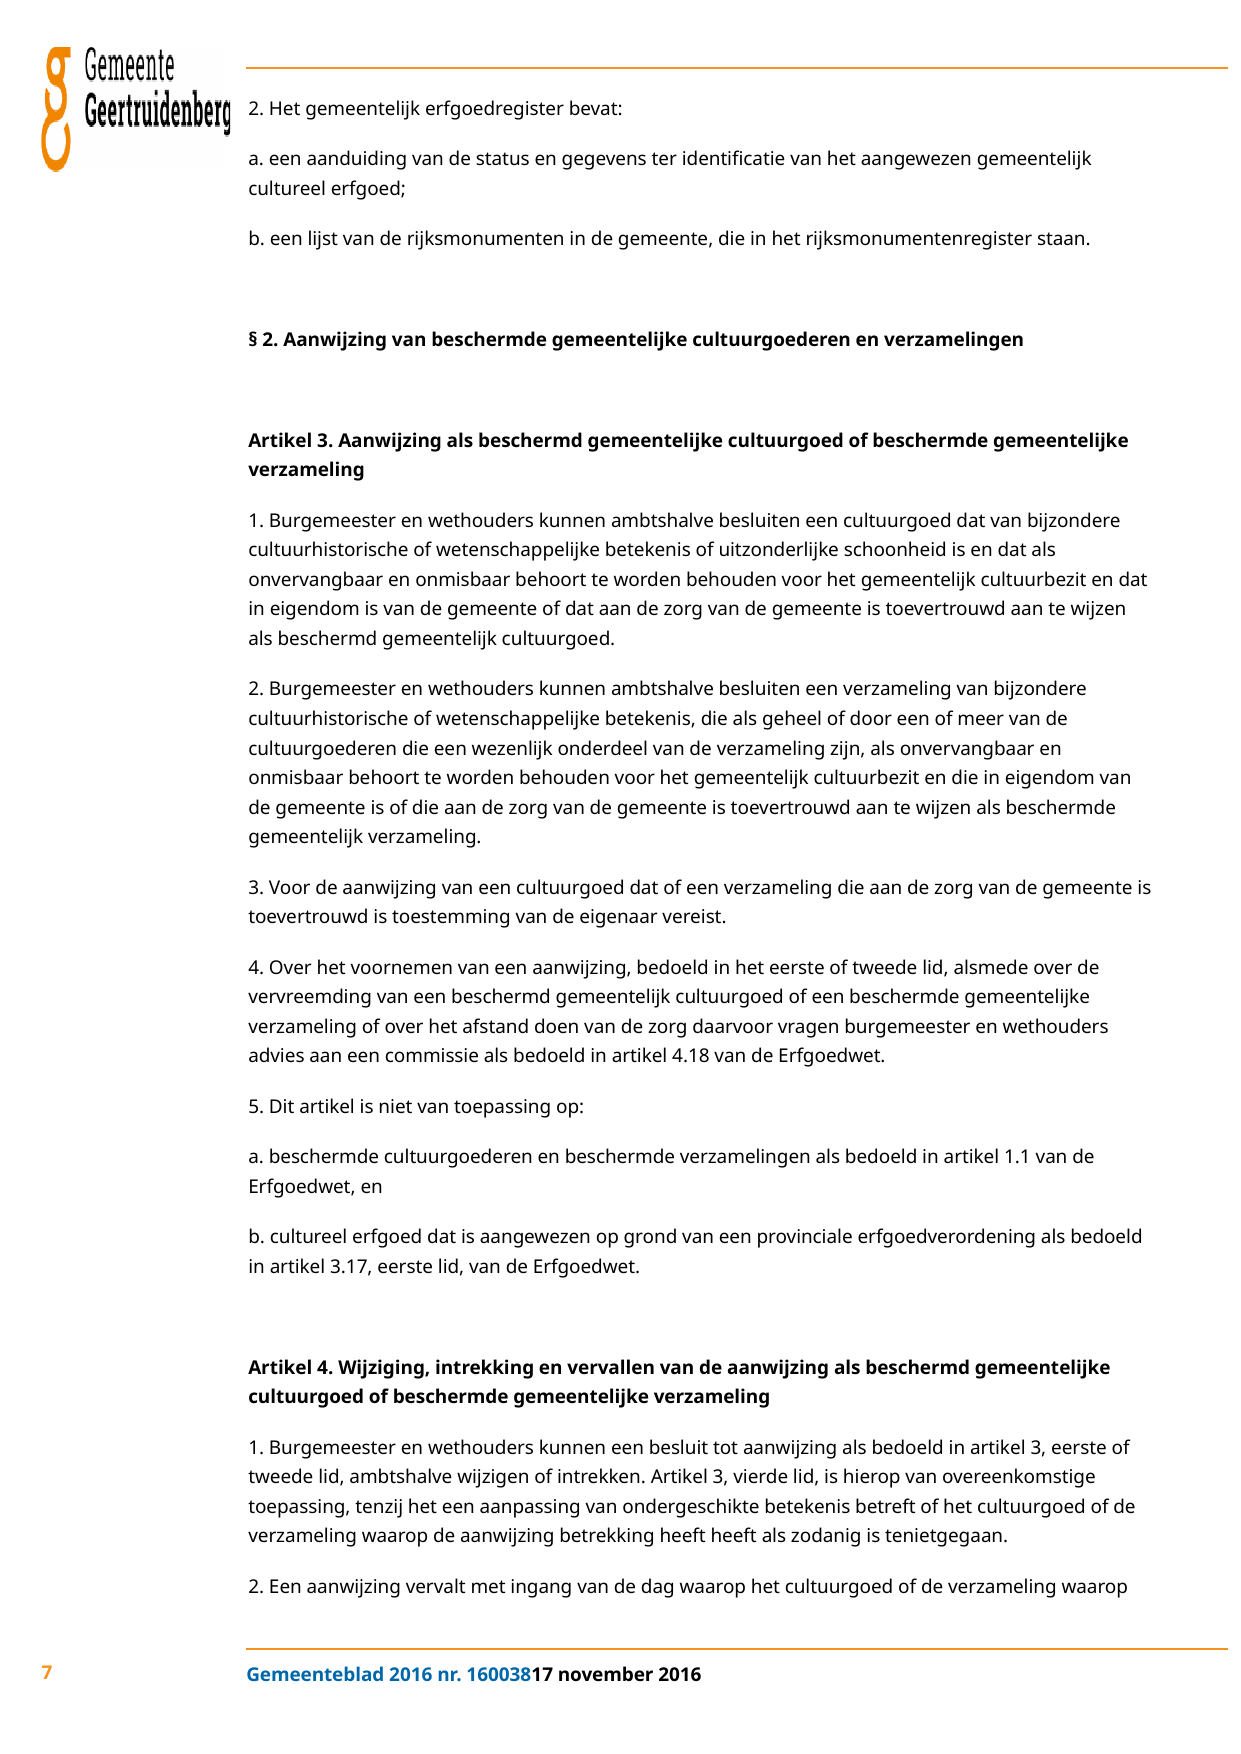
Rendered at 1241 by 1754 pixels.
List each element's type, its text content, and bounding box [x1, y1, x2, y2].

picture [41, 47, 231, 172]
text 1. Burgemeester en wethouders kunnen ambtshalve besluiten een cultuurgoed dat van bijzondere cultuurhistorische of wetenschappelijke betekenis of uitzonderlijke schoonheid is en dat als onvervangbaar en onmisbaar behoort te worden behouden voor het gemeentelijk cultuurbezit en dat in eigendom is van de gemeente of dat aan de zorg van de gemeente is toevertrouwd aan te wijzen als beschermd gemeentelijk cultuurgoed. [248, 507, 1152, 651]
text 2. Een aanwijzing vervalt met ingang van de dag waarop het cultuurgoed of de verzameling waarop [248, 1573, 1152, 1599]
text 3. Voor de aanwijzing van een cultuurgoed dat of een verzameling die aan de zorg van de gemeente is toevertrouwd is toestemming van de eigenaar vereist. [248, 874, 1152, 929]
text 2. Burgemeester en wethouders kunnen ambtshalve besluiten een verzameling van bijzondere cultuurhistorische of wetenschappelijke betekenis, die als geheel of door een of meer van de cultuurgoederen die een wezenlijk onderdeel van de verzameling zijn, als onvervangbaar en onmisbaar behoort te worden behouden voor het gemeentelijk cultuurbezit en die in eigendom van de gemeente is of die aan de zorg van de gemeente is toevertrouwd aan te wijzen als beschermde gemeentelijk verzameling. [248, 676, 1152, 849]
text 4. Over het voornemen van een aanwijzing, bedoeld in het eerste of tweede lid, alsmede over de vervreemding van een beschermd gemeentelijk cultuurgoed of een beschermde gemeentelijke verzameling of over het afstand doen van de zorg daarvoor vragen burgemeester en wethouders advies aan een commissie als bedoeld in artikel 4.18 van de Erfgoedwet. [248, 954, 1152, 1068]
text a. beschermde cultuurgoederen en beschermde verzamelingen als bedoeld in artikel 1.1 van de Erfgoedwet, en [248, 1143, 1152, 1199]
text 5. Dit artikel is niet van toepassing op: [248, 1093, 1152, 1119]
text 2. Het gemeentelijk erfgoedregister bevat: [248, 95, 1152, 121]
text b. cultureel erfgoed dat is aangewezen op grond van een provinciale erfgoedverordening als bedoeld in artikel 3.17, eerste lid, van de Erfgoedwet. [248, 1223, 1152, 1279]
text a. een aanduiding van de status en gegevens ter identificatie van het aangewezen gemeentelijk cultureel erfgoed; [248, 145, 1152, 201]
text Artikel 4. Wijziging, intrekking en vervallen van de aanwijzing als beschermd gemeentelijke cultuurgoed of beschermde gemeentelijke verzameling [248, 1354, 1152, 1409]
text b. een lijst van de rijksmonumenten in de gemeente, die in het rijksmonumentenregister staan. [248, 225, 1152, 251]
text 1. Burgemeester en wethouders kunnen een besluit tot aanwijzing als bedoeld in artikel 3, eerste of tweede lid, ambtshalve wijzigen of intrekken. Artikel 3, vierde lid, is hierop van overeenkomstige toepassing, tenzij het een aanpassing van ondergeschikte betekenis betreft of het cultuurgoed of de verzameling waarop de aanwijzing betrekking heeft heeft als zodanig is tenietgegaan. [248, 1434, 1152, 1548]
text § 2. Aanwijzing van beschermde gemeentelijke cultuurgoederen en verzamelingen [248, 326, 1152, 352]
text Artikel 3. Aanwijzing als beschermd gemeentelijke cultuurgoed of beschermde gemeentelijke verzameling [248, 427, 1152, 482]
